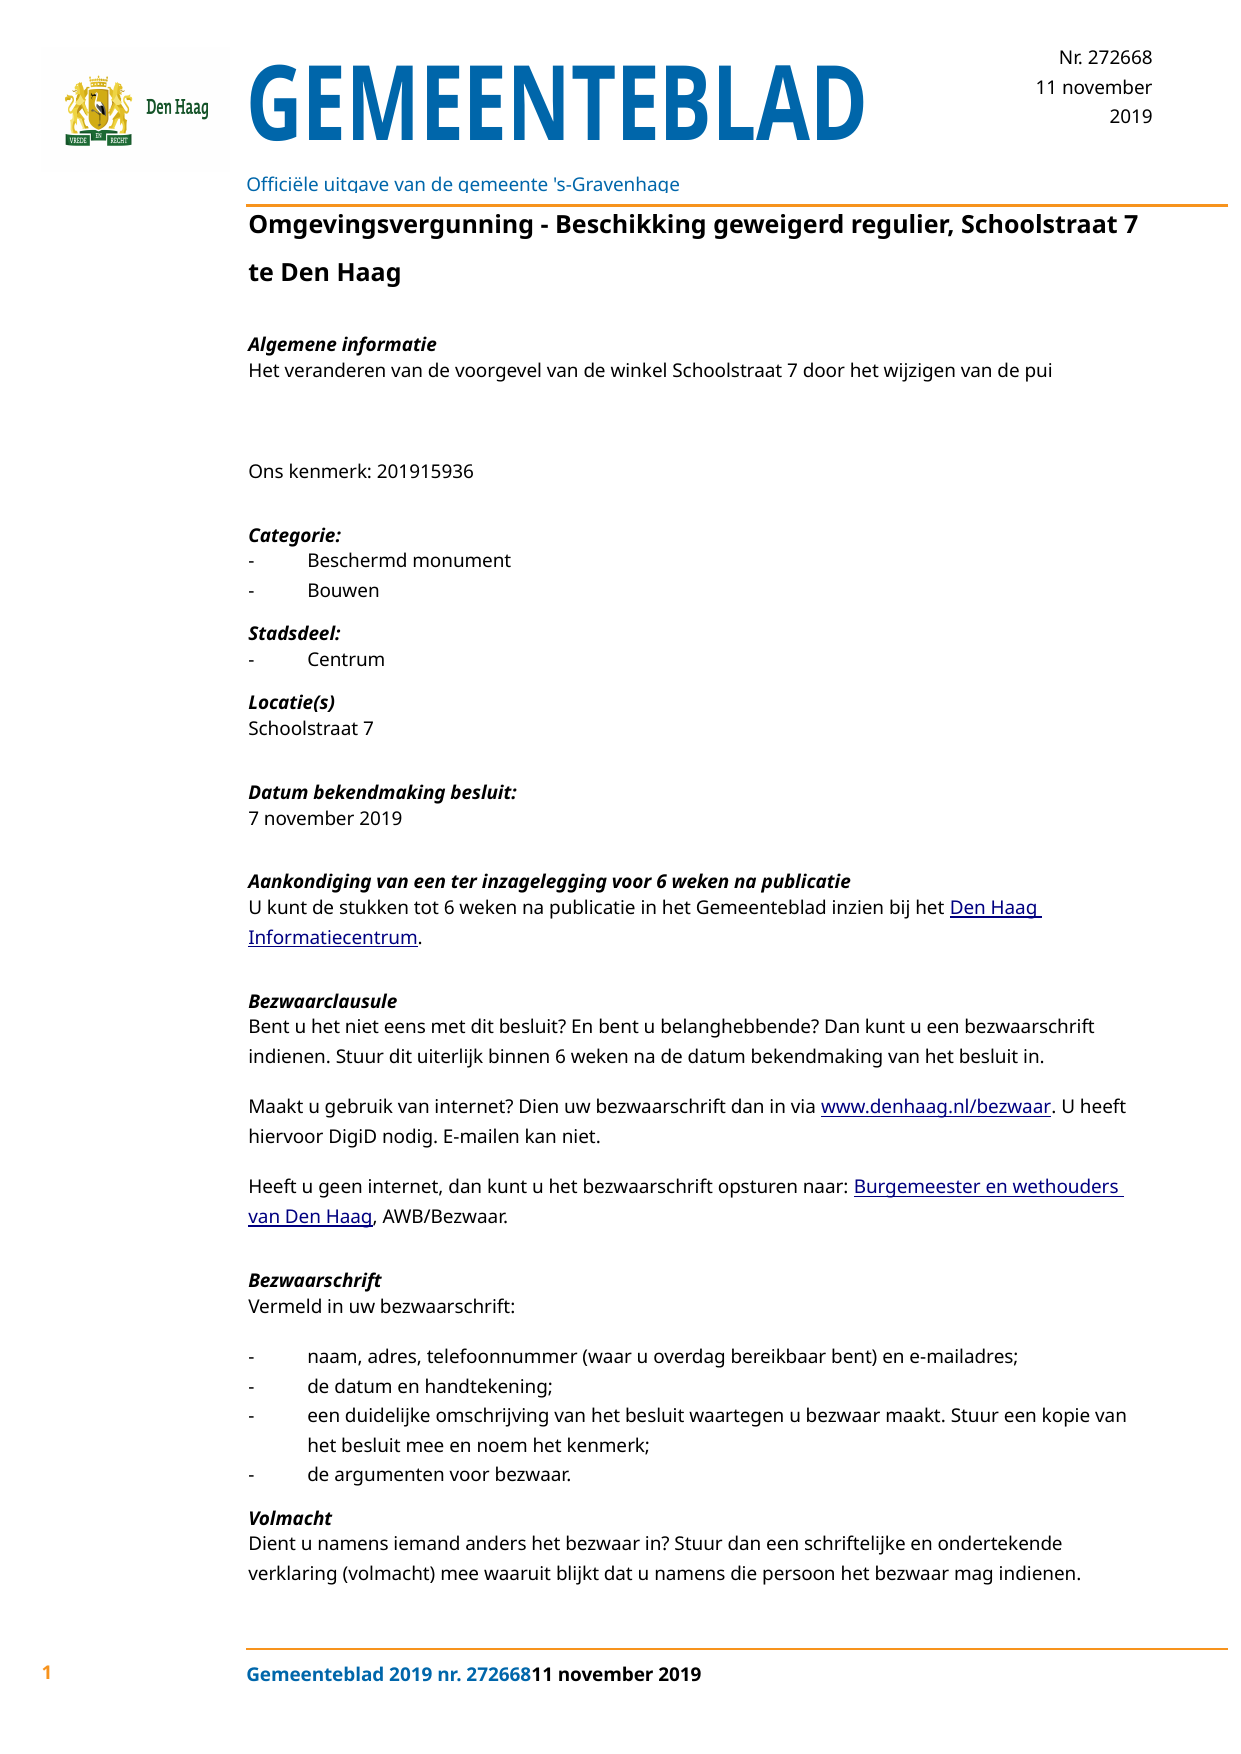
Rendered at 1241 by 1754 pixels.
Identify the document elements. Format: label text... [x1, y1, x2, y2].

list de argumenten voor bezwaar. [248, 1462, 1152, 1487]
text Omgevingsvergunning - Beschikking geweigerd regulier, Schoolstraat 7 te Den Haag [248, 207, 1152, 288]
text Aankondiging van een ter inzagelegging voor 6 weken na publicatie [248, 869, 1152, 894]
text Bezwaarclausule [248, 988, 1152, 1014]
text U kunt de stukken tot 6 weken na publicatie in het Gemeenteblad inzien bij het Den Haag Informatiecentrum. [248, 894, 1152, 950]
text Heeft u geen internet, dan kunt u het bezwaarschrift opsturen naar: Burgemeester en wethouders van Den Haag, AWB/Bezwaar. [248, 1174, 1152, 1229]
text Categorie: [248, 522, 1152, 548]
text Vermeld in uw bezwaarschrift: [248, 1293, 1152, 1319]
text Bent u het niet eens met dit besluit? En bent u belanghebbende? Dan kunt u een bezwaarschrift indienen. Stuur dit uiterlijk binnen 6 weken na de datum bekendmaking van het besluit in. [248, 1014, 1152, 1069]
text Algemene informatie [248, 331, 1152, 357]
list Bouwen [248, 577, 1152, 603]
text Het veranderen van de voorgevel van de winkel Schoolstraat 7 door het wijzigen van de pui [248, 357, 1152, 383]
picture [41, 47, 231, 172]
list Beschermd monument [248, 548, 1152, 573]
list een duidelijke omschrijving van het besluit waartegen u bezwaar maakt. Stuur een kopie van het besluit mee en noem het kenmerk; [248, 1402, 1152, 1458]
text Stadsdeel: [248, 620, 1152, 646]
list de datum en handtekening; [248, 1373, 1152, 1399]
text Volmacht [248, 1505, 1152, 1531]
text Schoolstraat 7 [248, 715, 1152, 741]
text Datum bekendmaking besluit: [248, 779, 1152, 805]
list naam, adres, telefoonnummer (waar u overdag bereikbaar bent) en e-mailadres; [248, 1343, 1152, 1369]
list Centrum [248, 646, 1152, 672]
text 7 november 2019 [248, 805, 1152, 830]
text Dient u namens iemand anders het bezwaar in? Stuur dan een schriftelijke en ondertekende verklaring (volmacht) mee waaruit blijkt dat u namens die persoon het bezwaar mag indienen. [248, 1531, 1152, 1586]
text Ons kenmerk: 201915936 [248, 458, 1152, 484]
text Maakt u gebruik van internet? Dien uw bezwaarschrift dan in via www.denhaag.nl/bezwaar. U heeft hiervoor DigiD nodig. E-mailen kan niet. [248, 1094, 1152, 1149]
text Bezwaarschrift [248, 1267, 1152, 1293]
text Locatie(s) [248, 689, 1152, 715]
